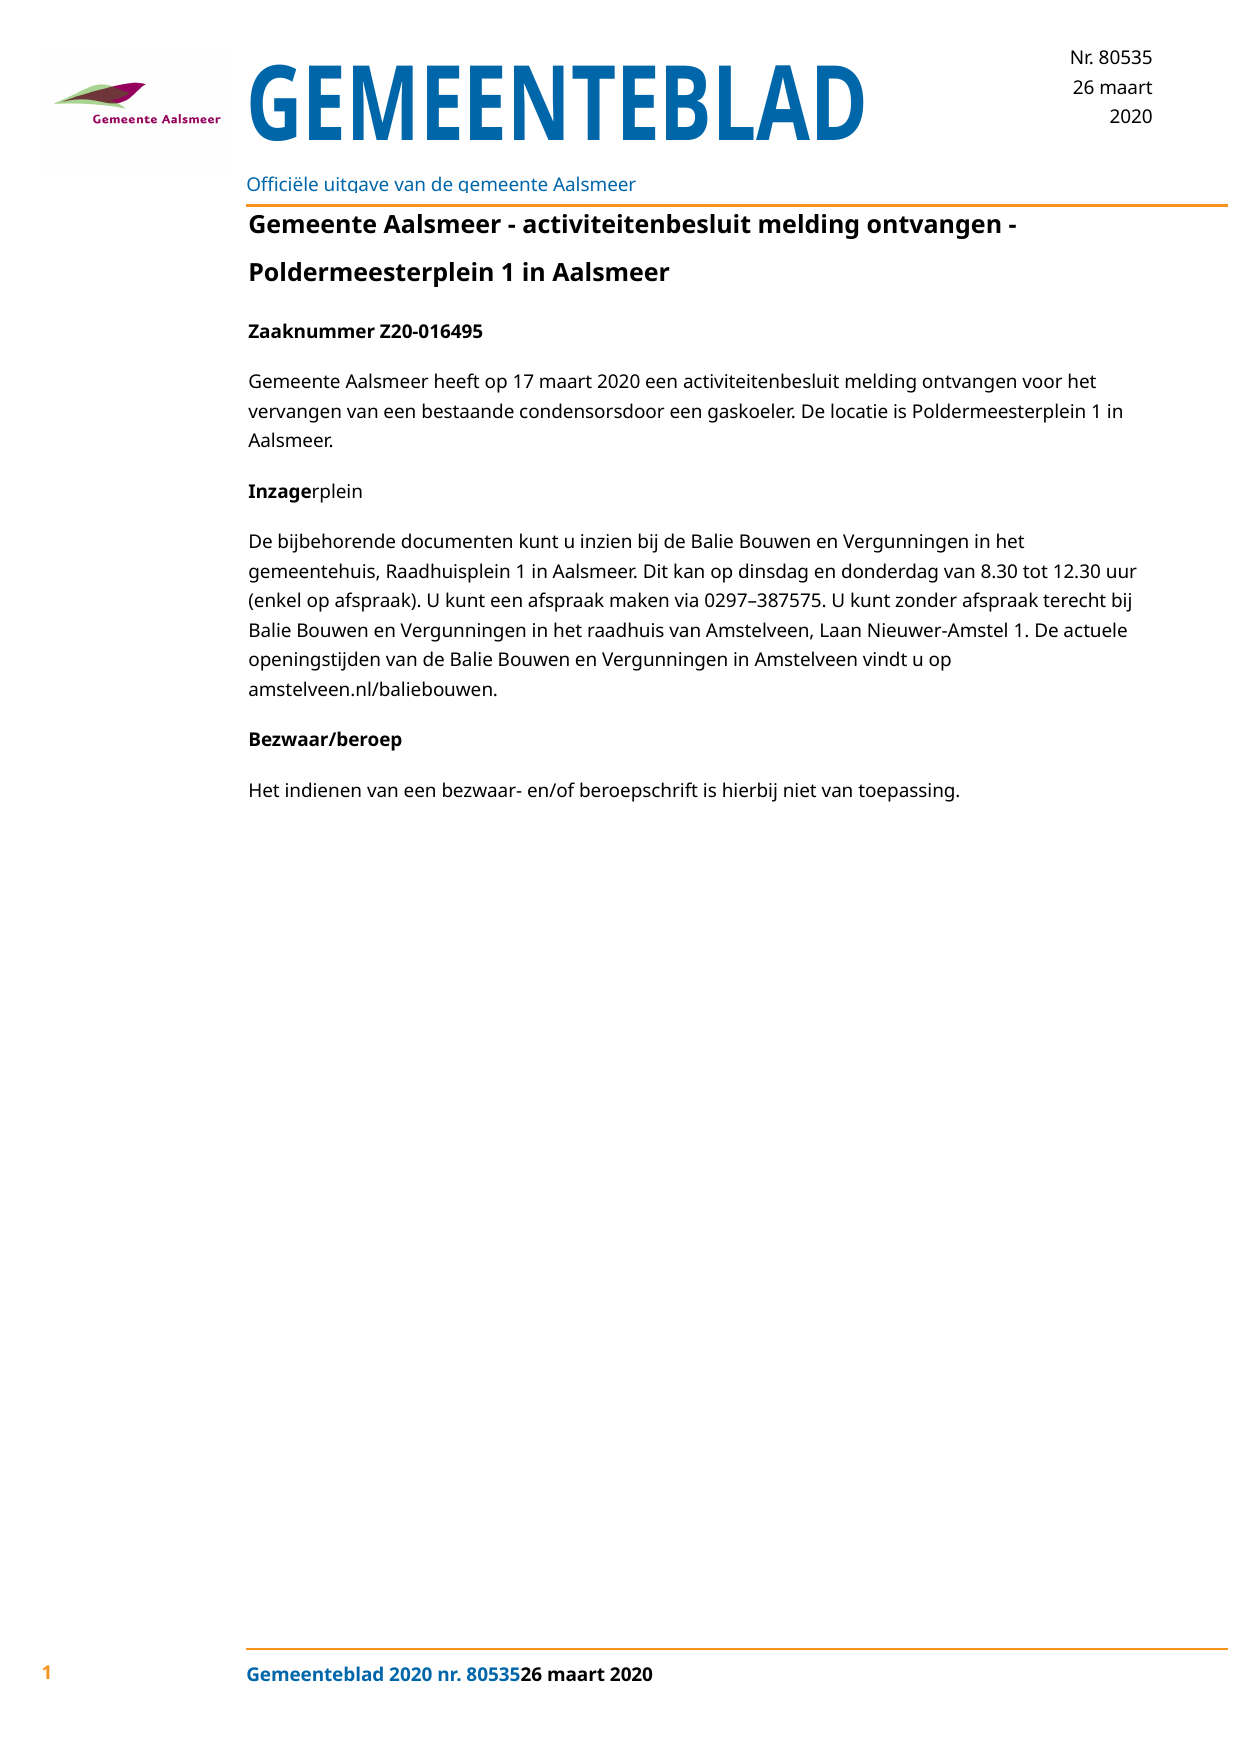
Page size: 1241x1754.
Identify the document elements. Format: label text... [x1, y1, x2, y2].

text Gemeente Aalsmeer heeft op 17 maart 2020 een activiteitenbesluit melding ontvangen voor het vervangen van een bestaande condensorsdoor een gaskoeler. De locatie is Poldermeesterplein 1 in Aalsmeer. [248, 368, 1152, 453]
text De bijbehorende documenten kunt u inzien bij de Balie Bouwen en Vergunningen in het gemeentehuis, Raadhuisplein 1 in Aalsmeer. Dit kan op dinsdag en donderdag van 8.30 tot 12.30 uur (enkel op afspraak). U kunt een afspraak maken via 0297–387575. U kunt zonder afspraak terecht bij Balie Bouwen en Vergunningen in het raadhuis van Amstelveen, Laan Nieuwer-Amstel 1. De actuele openingstijden van de Balie Bouwen en Vergunningen in Amstelveen vindt u op amstelveen.nl/baliebouwen. [248, 528, 1152, 702]
text Het indienen van een bezwaar- en/of beroepschrift is hierbij niet van toepassing. [248, 777, 1152, 803]
picture [41, 47, 231, 172]
text Bezwaar/beroep [248, 727, 1152, 752]
text Gemeente Aalsmeer - activiteitenbesluit melding ontvangen - Poldermeesterplein 1 in Aalsmeer [248, 207, 1152, 288]
text Zaaknummer Z20-016495 [248, 318, 1152, 344]
text Inzagerplein [248, 478, 1152, 504]
